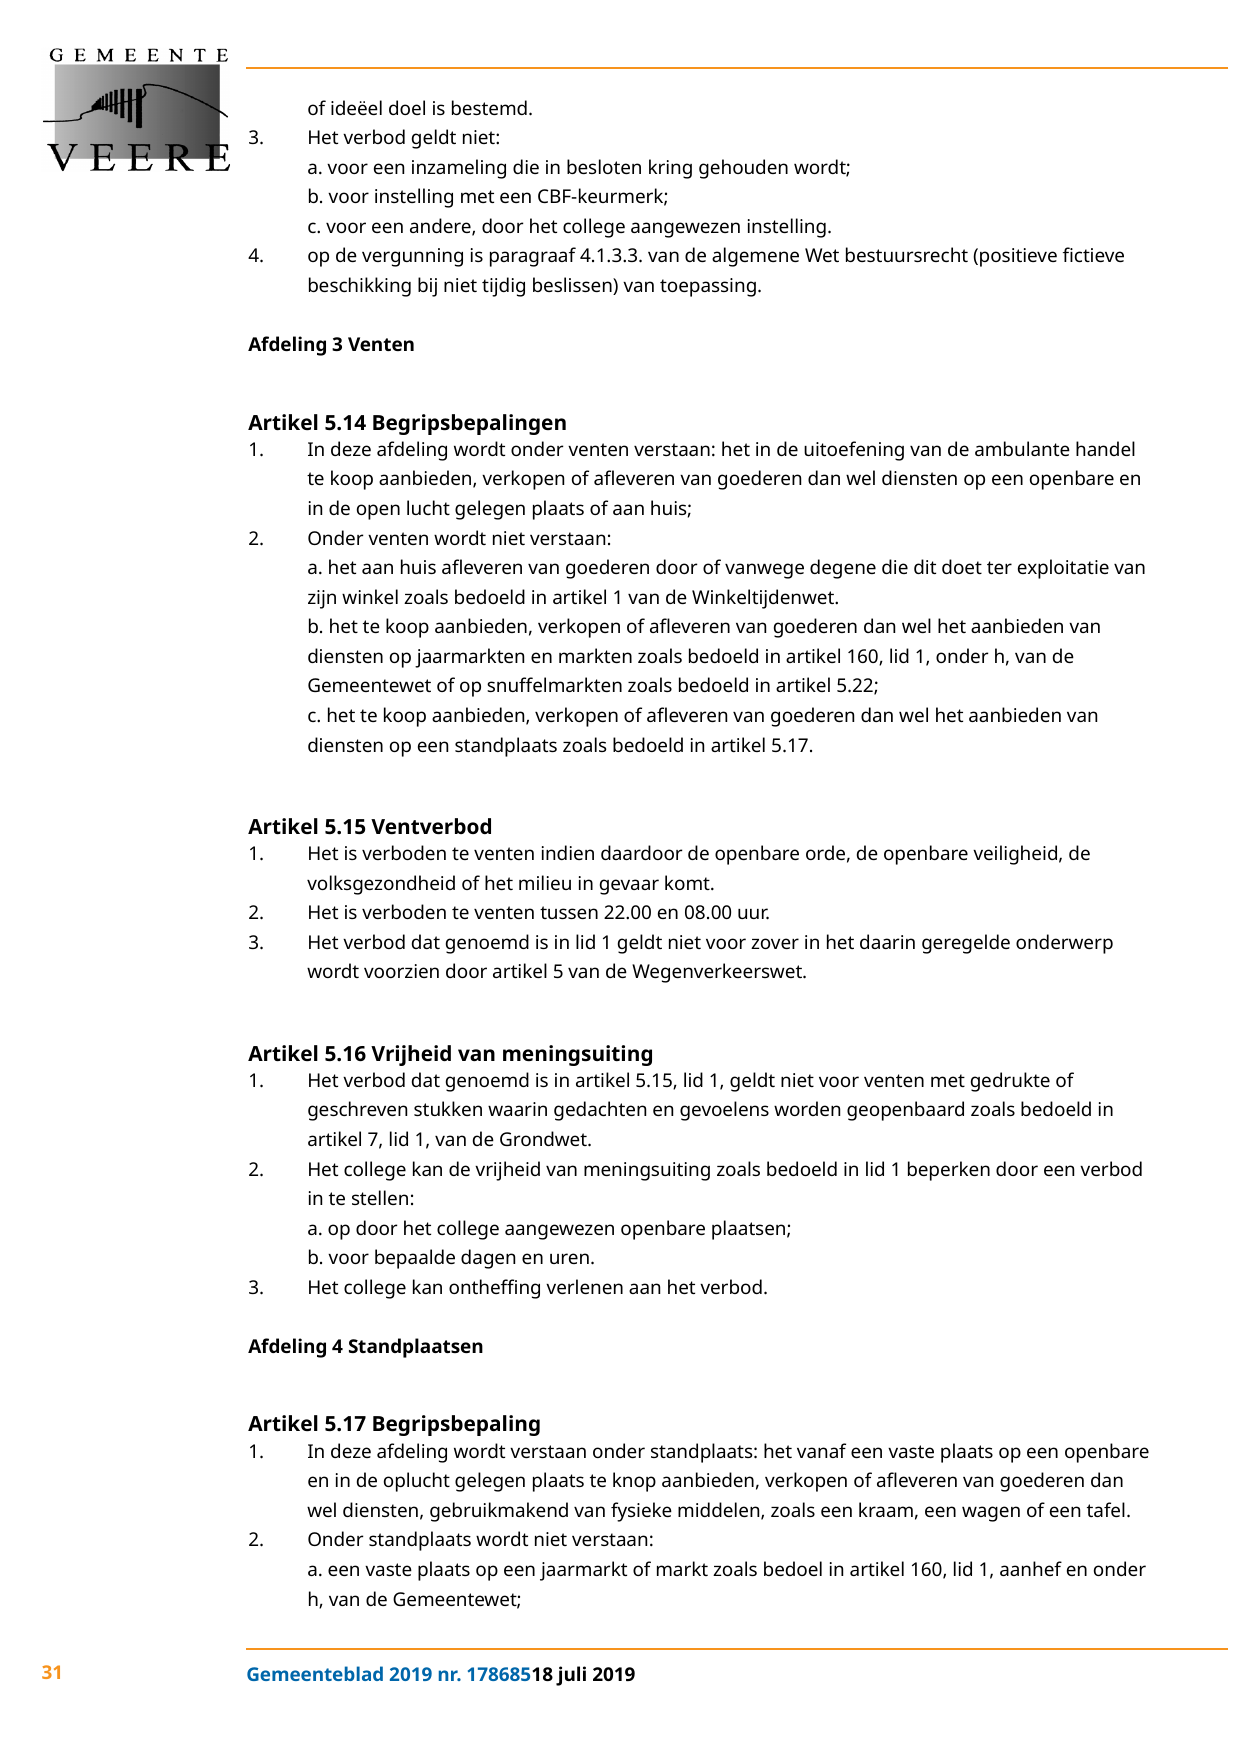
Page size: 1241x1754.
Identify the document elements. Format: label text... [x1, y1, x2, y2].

list Het is verboden te venten indien daardoor de openbare orde, de openbare veiligheid, de volksgezondheid of het milieu in gevaar komt. [248, 840, 1152, 896]
text Afdeling 3 Venten [248, 331, 1152, 357]
list Onder standplaats wordt niet verstaan: [248, 1527, 1152, 1552]
text Artikel 5.15 Ventverbod [248, 812, 1152, 840]
list Onder venten wordt niet verstaan: [248, 525, 1152, 551]
text Artikel 5.14 Begripsbepalingen [248, 408, 1152, 436]
list Het verbod geldt niet: [248, 124, 1152, 150]
list b. het te koop aanbieden, verkopen of afleveren van goederen dan wel het aanbieden van diensten op jaarmarkten en markten zoals bedoeld in artikel 160, lid 1, onder h, van de Gemeentewet of op snuffelmarkten zoals bedoeld in artikel 5.22; [248, 613, 1152, 698]
list a. voor een inzameling die in besloten kring gehouden wordt; [248, 154, 1152, 180]
text Afdeling 4 Standplaatsen [248, 1333, 1152, 1359]
list Het college kan ontheffing verlenen aan het verbod. [248, 1274, 1152, 1300]
list a. op door het college aangewezen openbare plaatsen; [248, 1215, 1152, 1241]
list Het is verboden te venten tussen 22.00 en 08.00 uur. [248, 899, 1152, 925]
list Het college kan de vrijheid van meningsuiting zoals bedoeld in lid 1 beperken door een verbod in te stellen: [248, 1156, 1152, 1211]
text Artikel 5.17 Begripsbepaling [248, 1409, 1152, 1438]
list c. voor een andere, door het college aangewezen instelling. [248, 213, 1152, 239]
list In deze afdeling wordt onder venten verstaan: het in de uitoefening van de ambulante handel te koop aanbieden, verkopen of afleveren van goederen dan wel diensten op een openbare en in de open lucht gelegen plaats of aan huis; [248, 436, 1152, 521]
list op de vergunning is paragraaf 4.1.3.3. van de algemene Wet bestuursrecht (positieve fictieve beschikking bij niet tijdig beslissen) van toepassing. [248, 243, 1152, 298]
list In deze afdeling wordt verstaan onder standplaats: het vanaf een vaste plaats op een openbare en in de oplucht gelegen plaats te knop aanbieden, verkopen of afleveren van goederen dan wel diensten, gebruikmakend van fysieke middelen, zoals een kraam, een wagen of een tafel. [248, 1438, 1152, 1523]
list a. een vaste plaats op een jaarmarkt of markt zoals bedoel in artikel 160, lid 1, aanhef en onder h, van de Gemeentewet; [248, 1556, 1152, 1612]
list b. voor instelling met een CBF-keurmerk; [248, 183, 1152, 209]
list b. voor bepaalde dagen en uren. [248, 1244, 1152, 1270]
picture [41, 47, 231, 172]
list c. het te koop aanbieden, verkopen of afleveren van goederen dan wel het aanbieden van diensten op een standplaats zoals bedoeld in artikel 5.17. [248, 702, 1152, 758]
text Artikel 5.16 Vrijheid van meningsuiting [248, 1039, 1152, 1067]
list a. het aan huis afleveren van goederen door of vanwege degene die dit doet ter exploitatie van zijn winkel zoals bedoeld in artikel 1 van de Winkeltijdenwet. [248, 554, 1152, 610]
list Het verbod dat genoemd is in artikel 5.15, lid 1, geldt niet voor venten met gedrukte of geschreven stukken waarin gedachten en gevoelens worden geopenbaard zoals bedoeld in artikel 7, lid 1, van de Grondwet. [248, 1067, 1152, 1152]
list of ideëel doel is bestemd. [248, 95, 1152, 121]
list Het verbod dat genoemd is in lid 1 geldt niet voor zover in het daarin geregelde onderwerp wordt voorzien door artikel 5 van de Wegenverkeerswet. [248, 929, 1152, 984]
